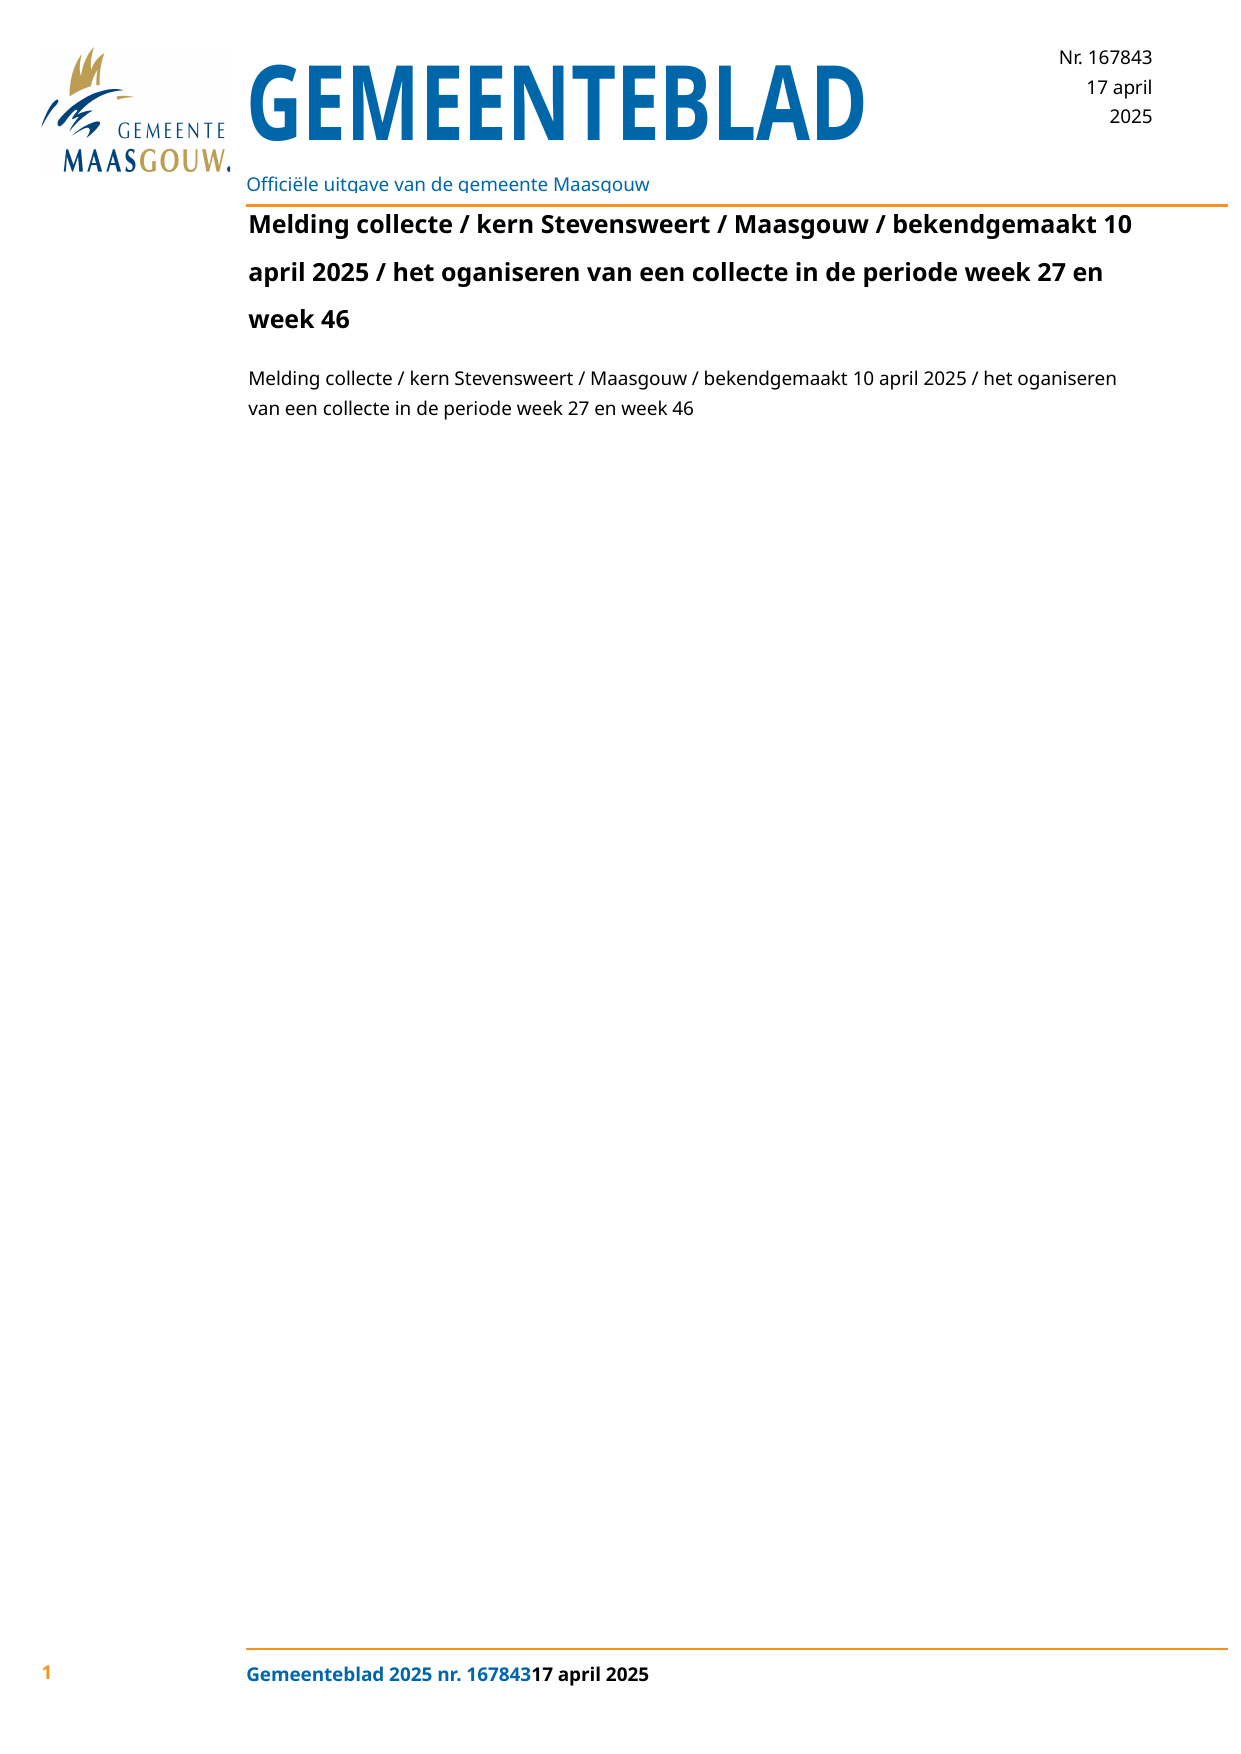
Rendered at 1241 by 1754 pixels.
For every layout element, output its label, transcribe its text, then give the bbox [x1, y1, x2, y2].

text Melding collecte / kern Stevensweert / Maasgouw / bekendgemaakt 10 april 2025 / het oganiseren van een collecte in de periode week 27 en week 46 [248, 207, 1152, 336]
text Melding collecte / kern Stevensweert / Maasgouw / bekendgemaakt 10 april 2025 / het oganiseren van een collecte in de periode week 27 en week 46 [248, 366, 1152, 421]
picture [41, 47, 231, 172]
